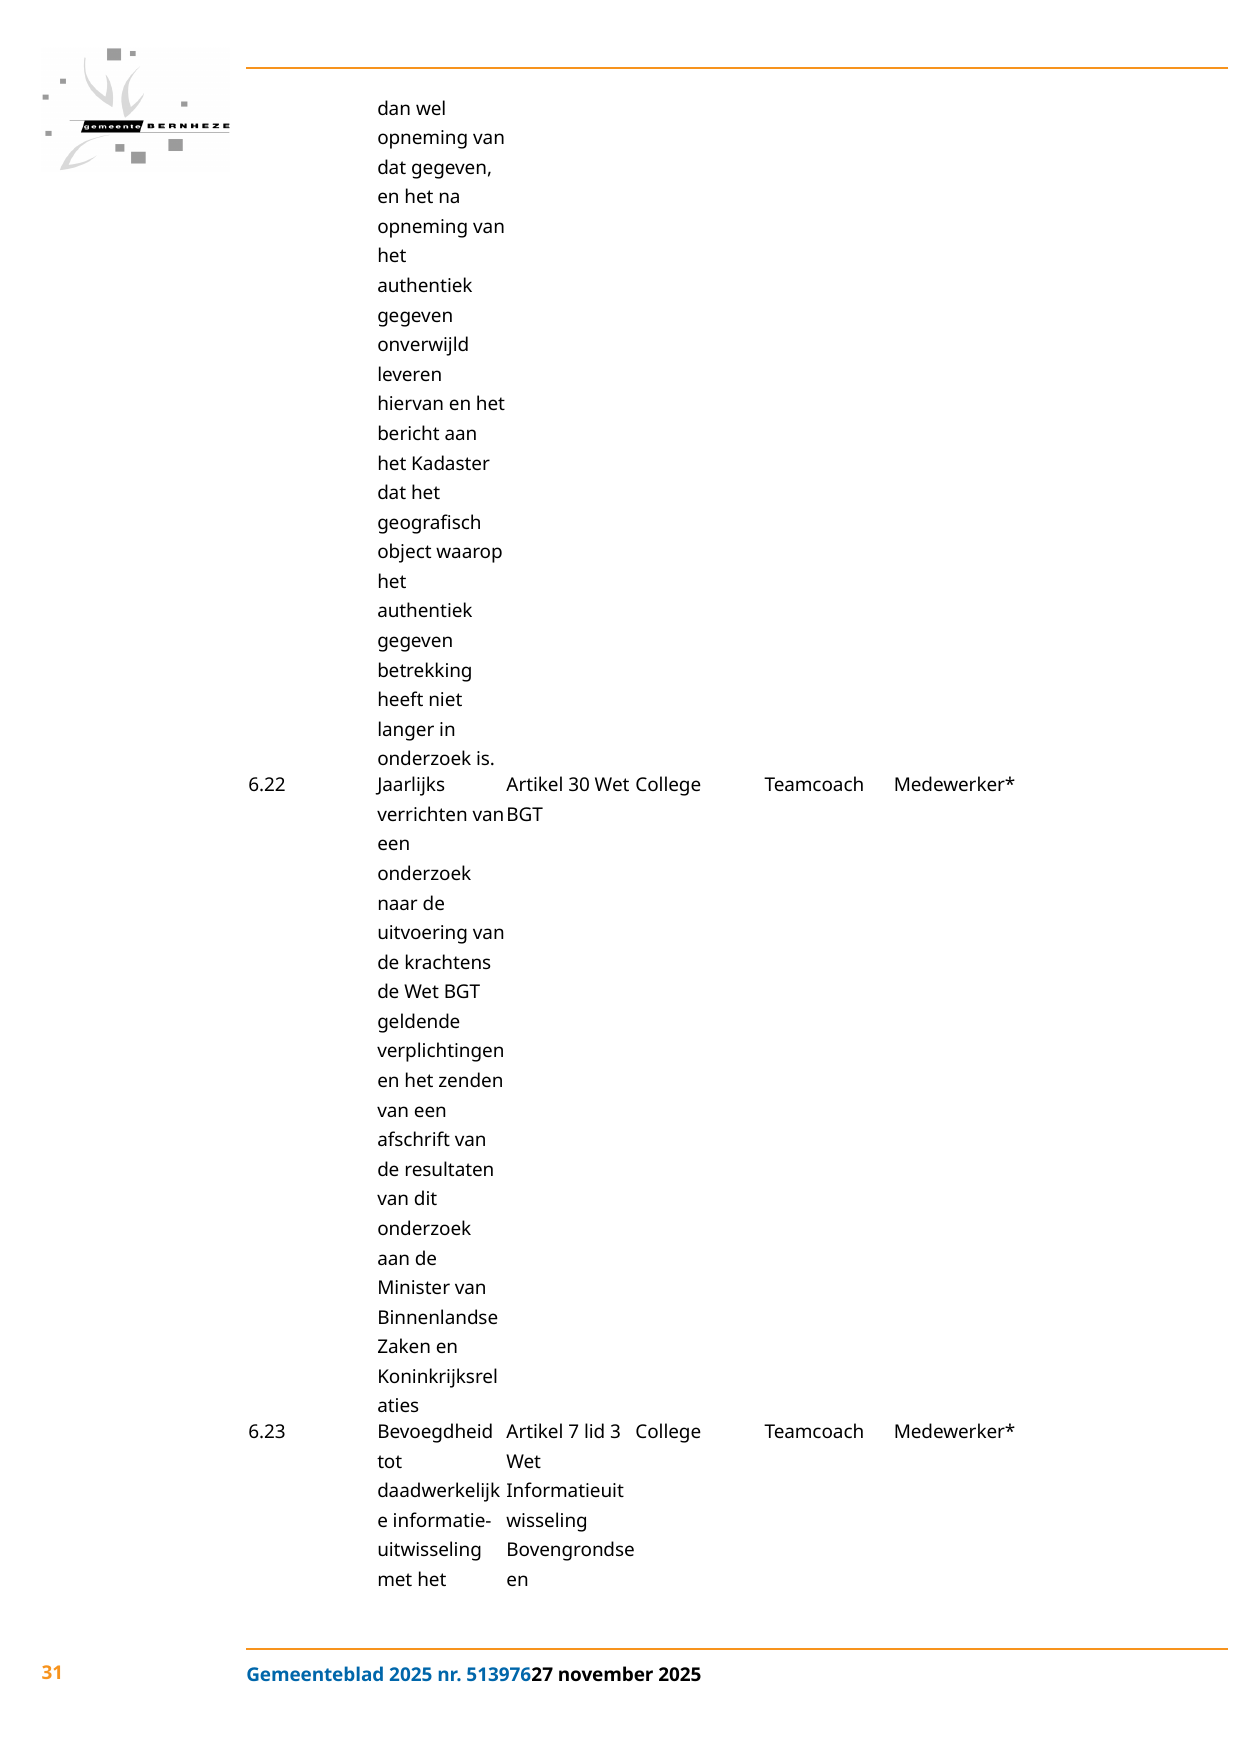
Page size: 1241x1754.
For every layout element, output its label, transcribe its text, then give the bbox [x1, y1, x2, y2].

table_cell Medewerker* [894, 771, 1022, 1418]
table_cell [248, 95, 377, 771]
picture [41, 47, 231, 172]
table_cell Teamcoach [764, 771, 893, 1418]
table_cell [1023, 95, 1152, 771]
table_cell 6.22 [248, 771, 377, 1418]
table_cell College [635, 771, 764, 1418]
table_cell Artikel 30 Wet BGT [506, 771, 635, 1418]
table_cell College [635, 1418, 764, 1592]
table_cell Jaarlijks verrichten van een onderzoek naar de uitvoering van de krachtens de Wet BGT geldende verplichtingen en het zenden van een afschrift van de resultaten van dit onderzoek aan de Minister van Binnenlandse Zaken en Koninkrijksrelaties [377, 771, 506, 1418]
table_cell Teamcoach [764, 1418, 893, 1592]
table_cell [506, 95, 635, 771]
table_cell Artikel 7 lid 3 Wet Informatieuitwisseling Bovengrondse en [506, 1418, 635, 1592]
table_cell [1023, 1418, 1152, 1592]
table_cell dan wel opneming van dat gegeven, en het na opneming van het authentiek gegeven onverwijld leveren hiervan en het bericht aan het Kadaster dat het geografisch object waarop het authentiek gegeven betrekking heeft niet langer in onderzoek is. [377, 95, 506, 771]
table_cell [1023, 771, 1152, 1418]
table_cell Bevoegdheid tot daadwerkelijke informatie-uitwisseling met het [377, 1418, 506, 1592]
table_cell 6.23 [248, 1418, 377, 1592]
table_cell [764, 95, 893, 771]
table_cell [635, 95, 764, 771]
table_cell Medewerker* [894, 1418, 1022, 1592]
table_cell [894, 95, 1022, 771]
